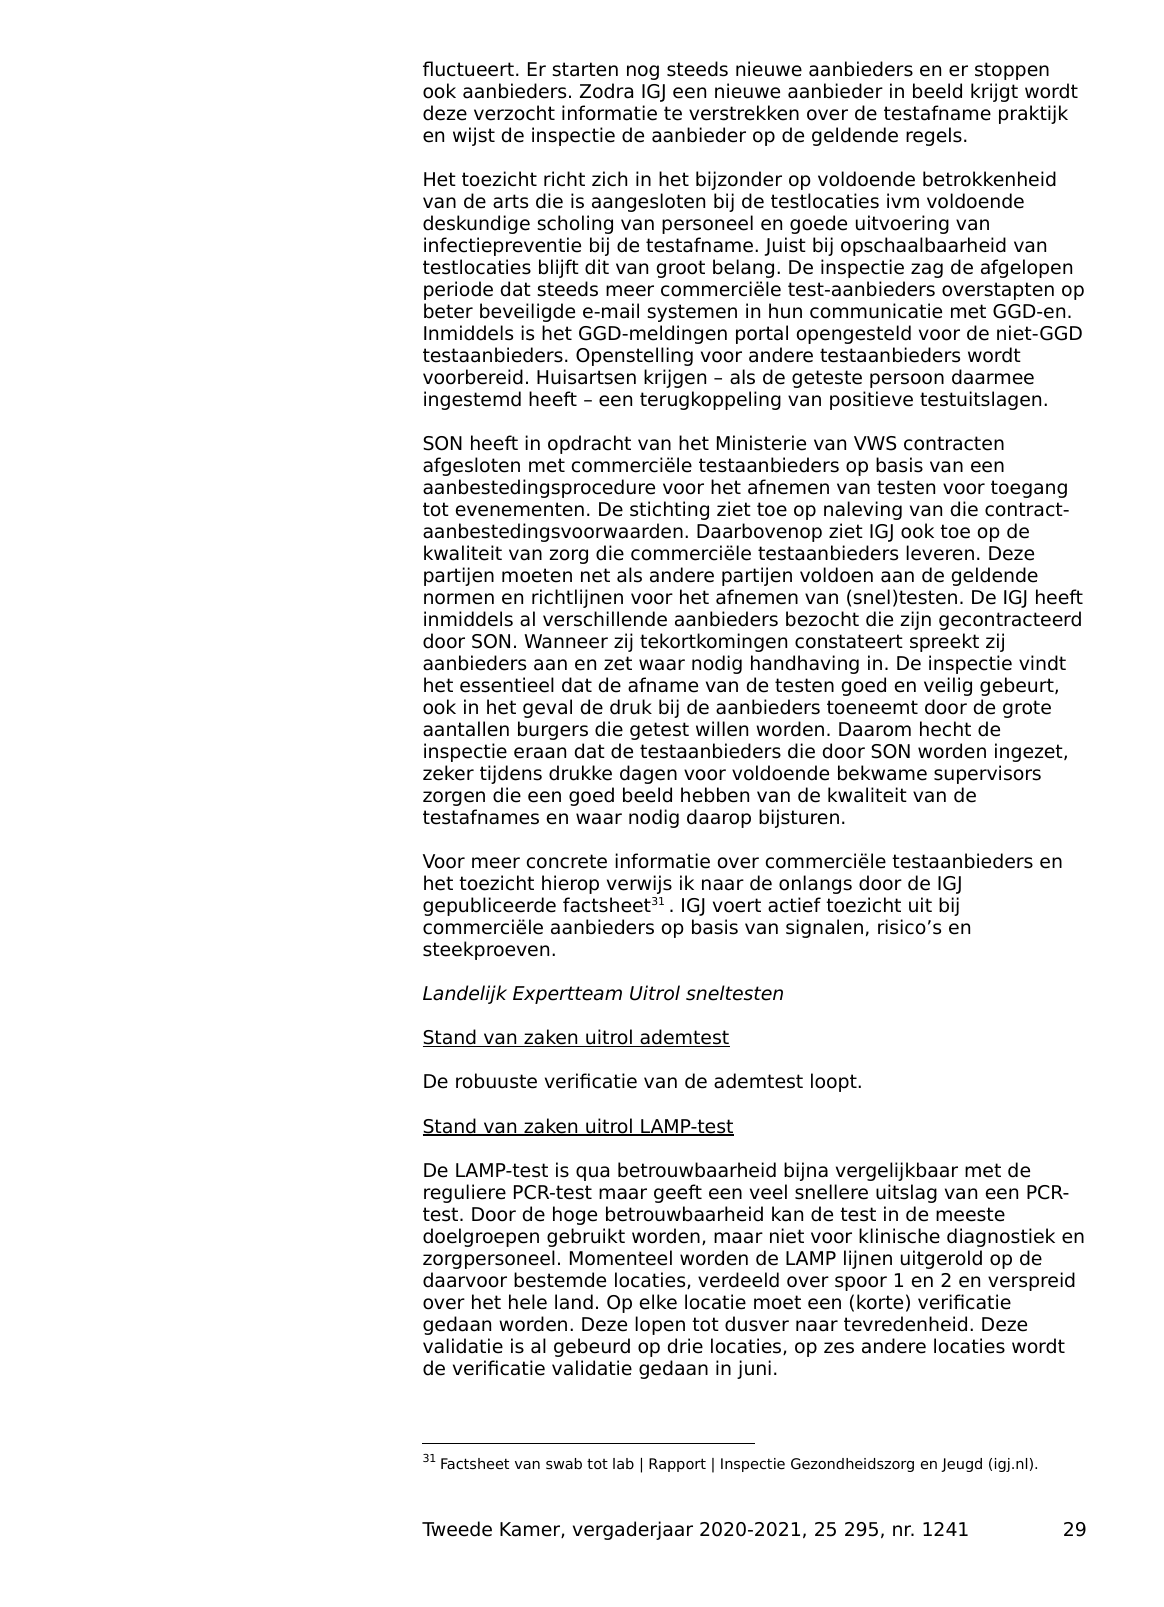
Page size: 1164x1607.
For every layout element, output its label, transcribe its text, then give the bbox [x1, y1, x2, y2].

text Voor meer concrete informatie over commerciële testaanbieders en het toezicht hierop verwijs ik naar de onlangs door de IGJ gepubliceerde factsheet. IGJ voert actief toezicht uit bij commerciële aanbieders op basis van signalen, risico’s en steekproeven. [422, 851, 1087, 961]
subtitle Landelijk Expertteam Uitrol sneltesten [422, 983, 1087, 1005]
text De robuuste verificatie van de ademtest loopt. [422, 1071, 1087, 1093]
subtitle Stand van zaken uitrol LAMP-test [422, 1116, 1087, 1137]
text Factsheet van swab tot lab | Rapport | Inspectie Gezondheidszorg en Jeugd (igj.nl). [422, 1452, 1087, 1474]
text fluctueert. Er starten nog steeds nieuwe aanbieders en er stoppen ook aanbieders. Zodra IGJ een nieuwe aanbieder in beeld krijgt wordt deze verzocht informatie te verstrekken over de testafname praktijk en wijst de inspectie de aanbieder op de geldende regels. [422, 59, 1087, 147]
subtitle Stand van zaken uitrol ademtest [422, 1027, 1087, 1049]
text Het toezicht richt zich in het bijzonder op voldoende betrokkenheid van de arts die is aangesloten bij de testlocaties ivm voldoende deskundige scholing van personeel en goede uitvoering van infectiepreventie bij de testafname. Juist bij opschaalbaarheid van testlocaties blijft dit van groot belang. De inspectie zag de afgelopen periode dat steeds meer commerciële test-aanbieders overstapten op beter beveiligde e-mail systemen in hun communicatie met GGD-en. Inmiddels is het GGD-meldingen portal opengesteld voor de niet-GGD testaanbieders. Openstelling voor andere testaanbieders wordt voorbereid. Huisartsen krijgen – als de geteste persoon daarmee ingestemd heeft – een terugkoppeling van positieve testuitslagen. [422, 169, 1087, 411]
text De LAMP-test is qua betrouwbaarheid bijna vergelijkbaar met de reguliere PCR-test maar geeft een veel snellere uitslag van een PCR-test. Door de hoge betrouwbaarheid kan de test in de meeste doelgroepen gebruikt worden, maar niet voor klinische diagnostiek en zorgpersoneel. Momenteel worden de LAMP lijnen uitgerold op de daarvoor bestemde locaties, verdeeld over spoor 1 en 2 en verspreid over het hele land. Op elke locatie moet een (korte) verificatie gedaan worden. Deze lopen tot dusver naar tevredenheid. Deze validatie is al gebeurd op drie locaties, op zes andere locaties wordt de verificatie validatie gedaan in juni. [422, 1160, 1087, 1379]
text SON heeft in opdracht van het Ministerie van VWS contracten afgesloten met commerciële testaanbieders op basis van een aanbestedingsprocedure voor het afnemen van testen voor toegang tot evenementen. De stichting ziet toe op naleving van die contract-aanbestedingsvoorwaarden. Daarbovenop ziet IGJ ook toe op de kwaliteit van zorg die commerciële testaanbieders leveren. Deze partijen moeten net als andere partijen voldoen aan de geldende normen en richtlijnen voor het afnemen van (snel)testen. De IGJ heeft inmiddels al verschillende aanbieders bezocht die zijn gecontracteerd door SON. Wanneer zij tekortkomingen constateert spreekt zij aanbieders aan en zet waar nodig handhaving in. De inspectie vindt het essentieel dat de afname van de testen goed en veilig gebeurt, ook in het geval de druk bij de aanbieders toeneemt door de grote aantallen burgers die getest willen worden. Daarom hecht de inspectie eraan dat de testaanbieders die door SON worden ingezet, zeker tijdens drukke dagen voor voldoende bekwame supervisors zorgen die een goed beeld hebben van de kwaliteit van de testafnames en waar nodig daarop bijsturen. [422, 433, 1087, 829]
